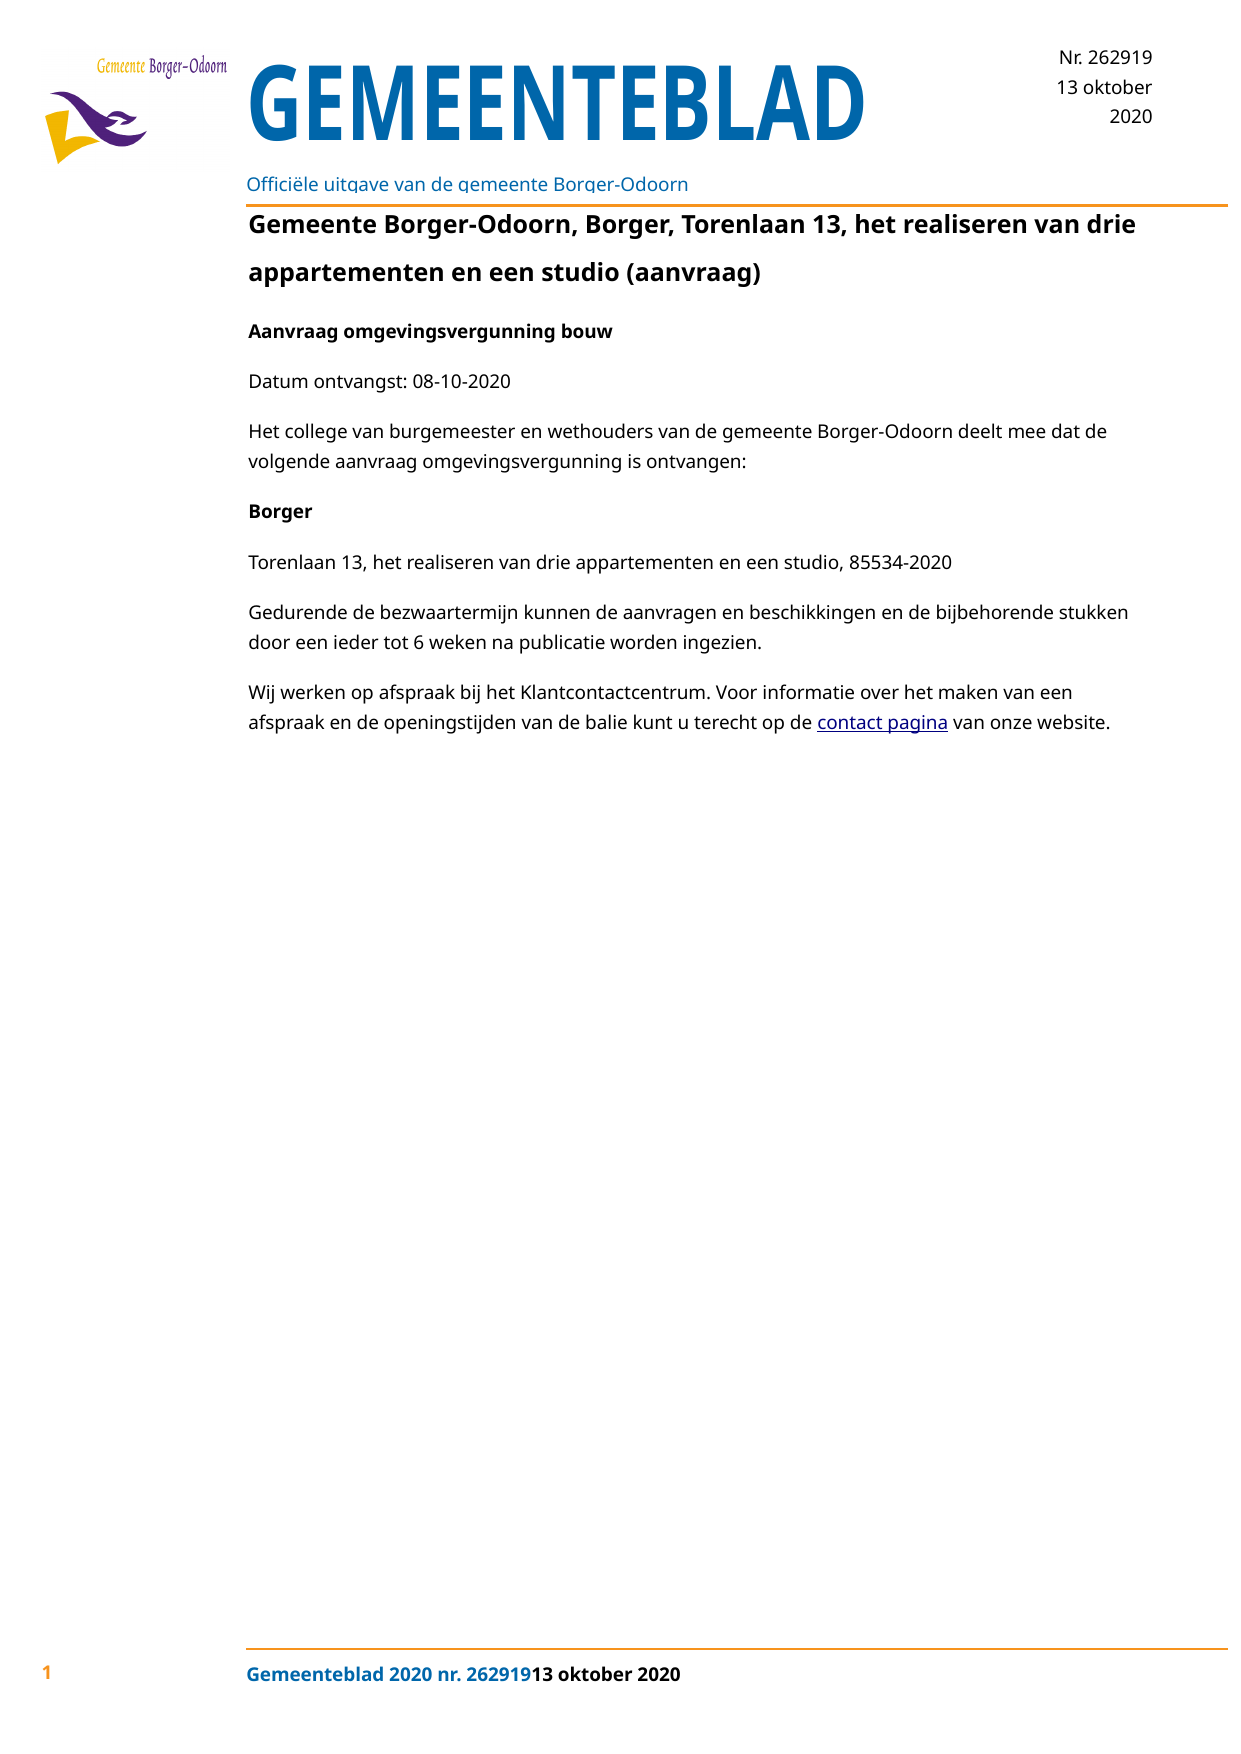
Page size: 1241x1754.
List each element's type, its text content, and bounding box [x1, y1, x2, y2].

text Aanvraag omgevingsvergunning bouw [248, 318, 1152, 344]
text Het college van burgemeester en wethouders van de gemeente Borger-Odoorn deelt mee dat de volgende aanvraag omgevingsvergunning is ontvangen: [248, 419, 1152, 474]
text Datum ontvangst: 08-10-2020 [248, 368, 1152, 394]
text Wij werken op afspraak bij het Klantcontactcentrum. Voor informatie over het maken van een afspraak en de openingstijden van de balie kunt u terecht op de contact pagina van onze website. [248, 679, 1152, 735]
picture [41, 47, 231, 172]
text Gemeente Borger-Odoorn, Borger, Torenlaan 13, het realiseren van drie appartementen en een studio (aanvraag) [248, 207, 1152, 288]
text Borger [248, 499, 1152, 524]
text Torenlaan 13, het realiseren van drie appartementen en een studio, 85534-2020 [248, 549, 1152, 575]
text Gedurende de bezwaartermijn kunnen de aanvragen en beschikkingen en de bijbehorende stukken door een ieder tot 6 weken na publicatie worden ingezien. [248, 599, 1152, 655]
